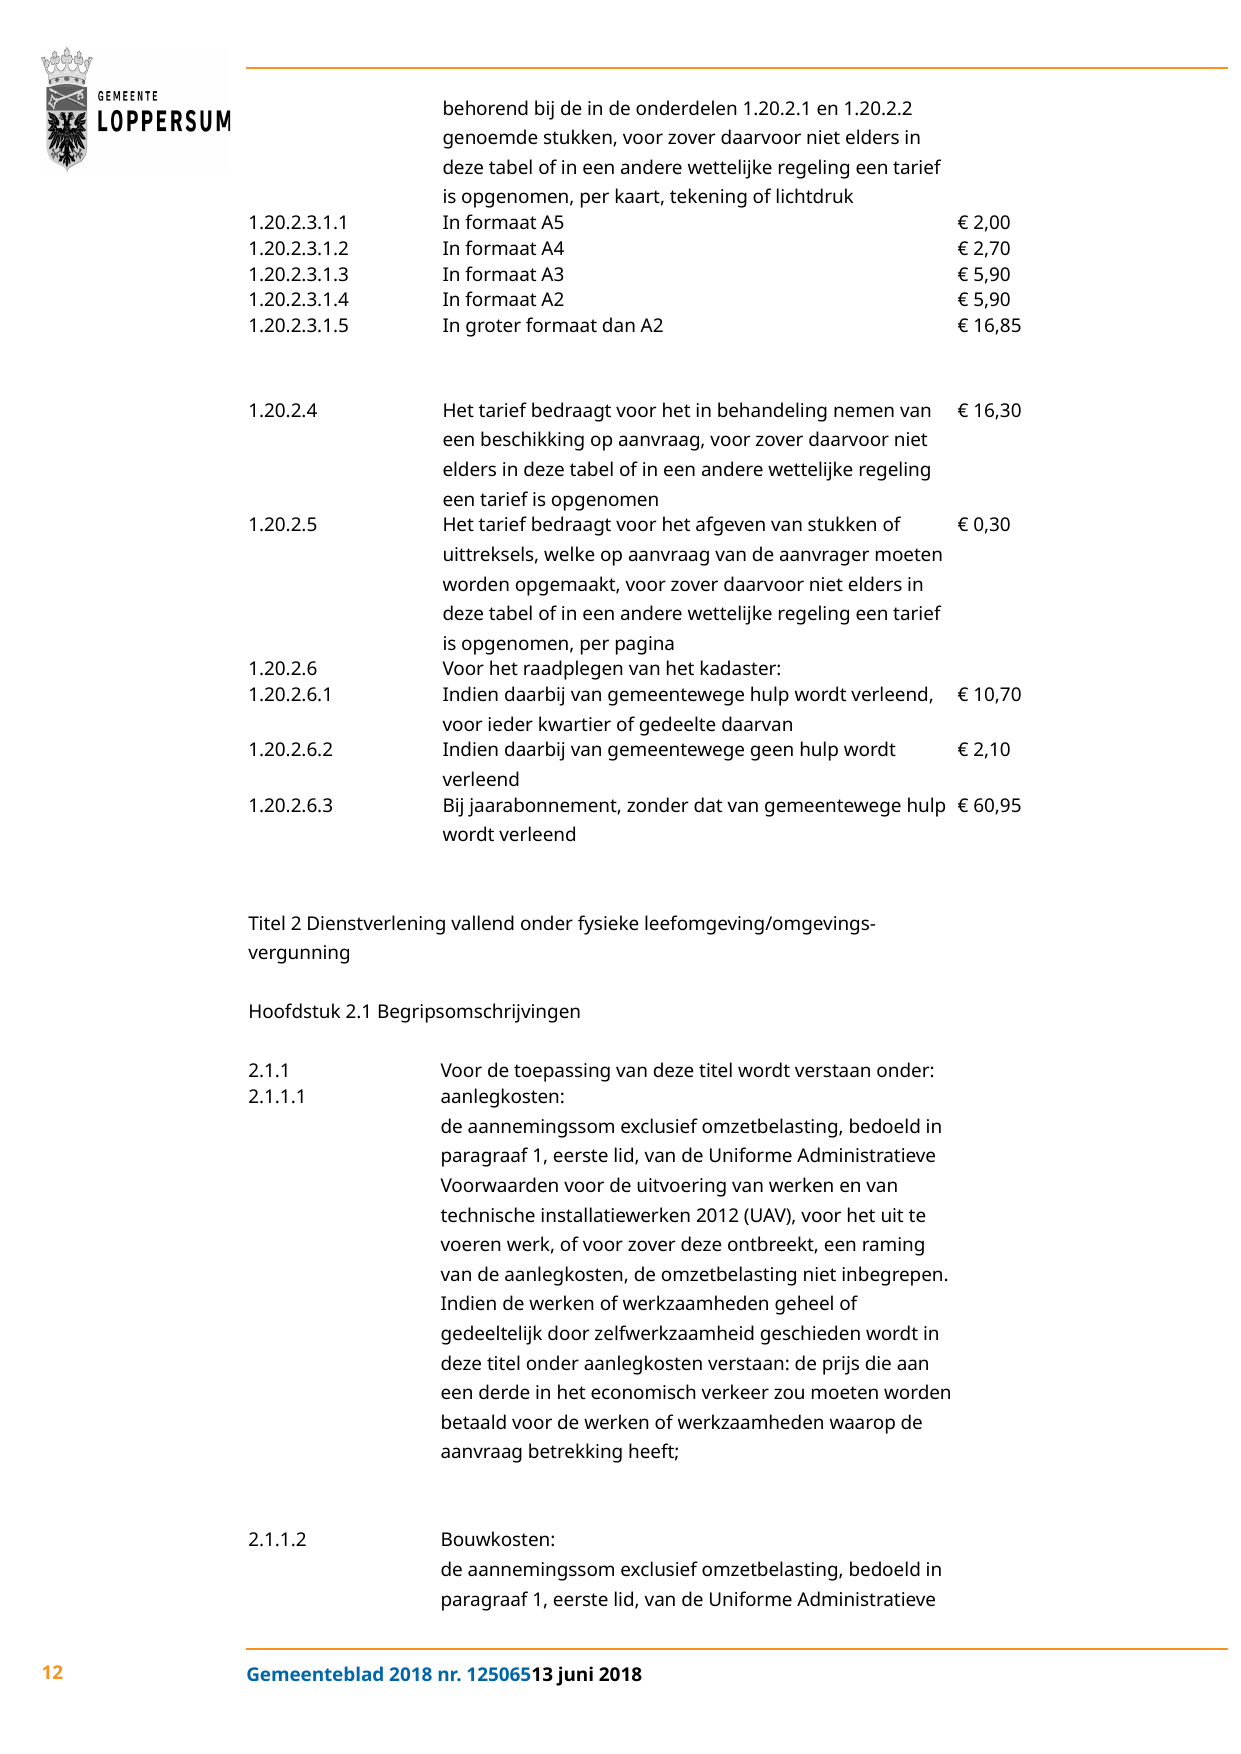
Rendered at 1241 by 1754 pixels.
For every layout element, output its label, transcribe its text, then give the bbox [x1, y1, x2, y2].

table_cell In formaat A5 [442, 209, 957, 235]
table_header 2.1.1.2 [248, 1527, 440, 1612]
table_cell In groter formaat dan A2 [442, 312, 957, 397]
text vergunning [248, 939, 1152, 965]
table_cell 1.20.2.6.2 [248, 737, 442, 792]
text Hoofdstuk 2.1 Begripsomschrijvingen [248, 998, 1152, 1024]
table_cell In formaat A4 [442, 235, 957, 261]
table_cell behorend bij de in de onderdelen 1.20.2.1 en 1.20.2.2 genoemde stukken, voor zover daarvoor niet elders in deze tabel of in een andere wettelijke regeling een tarief is opgenomen, per kaart, tekening of lichtdruk [442, 95, 957, 209]
table_cell Het tarief bedraagt voor het afgeven van stukken of uittreksels, welke op aanvraag van de aanvrager moeten worden opgemaakt, voor zover daarvoor niet elders in deze tabel of in een andere wettelijke regeling een tarief is opgenomen, per pagina [442, 512, 957, 656]
table_cell € 2,00 [958, 209, 1152, 235]
table_cell € 0,30 [958, 512, 1152, 656]
table_cell € 16,30 [958, 397, 1152, 512]
table_cell 1.20.2.5 [248, 512, 442, 656]
table_cell Voor het raadplegen van het kadaster: [442, 656, 957, 681]
table_cell 1.20.2.3.1.4 [248, 286, 442, 312]
table_header 2.1.1 [248, 1058, 440, 1083]
table_cell € 10,70 [958, 681, 1152, 737]
table_header [959, 1058, 1152, 1083]
table_cell 1.20.2.3.1.3 [248, 261, 442, 286]
table_cell Het tarief bedraagt voor het in behandeling nemen van een beschikking op aanvraag, voor zover daarvoor niet elders in deze tabel of in een andere wettelijke regeling een tarief is opgenomen [442, 397, 957, 512]
table_cell 1.20.2.4 [248, 397, 442, 512]
table_cell In formaat A3 [442, 261, 957, 286]
table_cell [958, 95, 1152, 209]
table_cell € 5,90 [958, 286, 1152, 312]
table_header [959, 1527, 1152, 1612]
table_cell € 16,85 [958, 312, 1152, 397]
table_cell 1.20.2.6.1 [248, 681, 442, 737]
table_cell Bij jaarabonnement, zonder dat van gemeentewege hulp wordt verleend [442, 792, 957, 847]
table_cell 1.20.2.6 [248, 656, 442, 681]
table_cell Indien daarbij van gemeentewege hulp wordt verleend, voor ieder kwartier of gedeelte daarvan [442, 681, 957, 737]
table_cell 1.20.2.3.1.5 [248, 312, 442, 397]
table_header Bouwkosten: de aannemingssom exclusief omzetbelasting, bedoeld in paragraaf 1, eerste lid, van de Uniforme Administratieve [440, 1527, 959, 1612]
table_cell [248, 95, 442, 209]
table_cell € 60,95 [958, 792, 1152, 847]
text Titel 2 Dienstverlening vallend onder fysieke leefomgeving/omgevings- [248, 910, 1152, 935]
table_cell [958, 656, 1152, 681]
table_cell Indien daarbij van gemeentewege geen hulp wordt verleend [442, 737, 957, 792]
table_cell 1.20.2.6.3 [248, 792, 442, 847]
table_cell [959, 1084, 1152, 1464]
table_cell € 2,10 [958, 737, 1152, 792]
table_cell 1.20.2.3.1.1 [248, 209, 442, 235]
table_cell € 2,70 [958, 235, 1152, 261]
table_cell In formaat A2 [442, 286, 957, 312]
table_cell € 5,90 [958, 261, 1152, 286]
picture [41, 47, 231, 172]
table_cell aanlegkosten: de aannemingssom exclusief omzetbelasting, bedoeld in paragraaf 1, eerste lid, van de Uniforme Administratieve Voorwaarden voor de uitvoering van werken en van technische installatiewerken 2012 (UAV), voor het uit te voeren werk, of voor zover deze ontbreekt, een raming van de aanlegkosten, de omzetbelasting niet inbegrepen. Indien de werken of werkzaamheden geheel of gedeeltelijk door zelfwerkzaamheid geschieden wordt in deze titel onder aanlegkosten verstaan: de prijs die aan een derde in het economisch verkeer zou moeten worden betaald voor de werken of werkzaamheden waarop de aanvraag betrekking heeft; [440, 1084, 959, 1464]
table_cell 2.1.1.1 [248, 1084, 440, 1464]
table_cell 1.20.2.3.1.2 [248, 235, 442, 261]
table_header Voor de toepassing van deze titel wordt verstaan onder: [440, 1058, 959, 1083]
